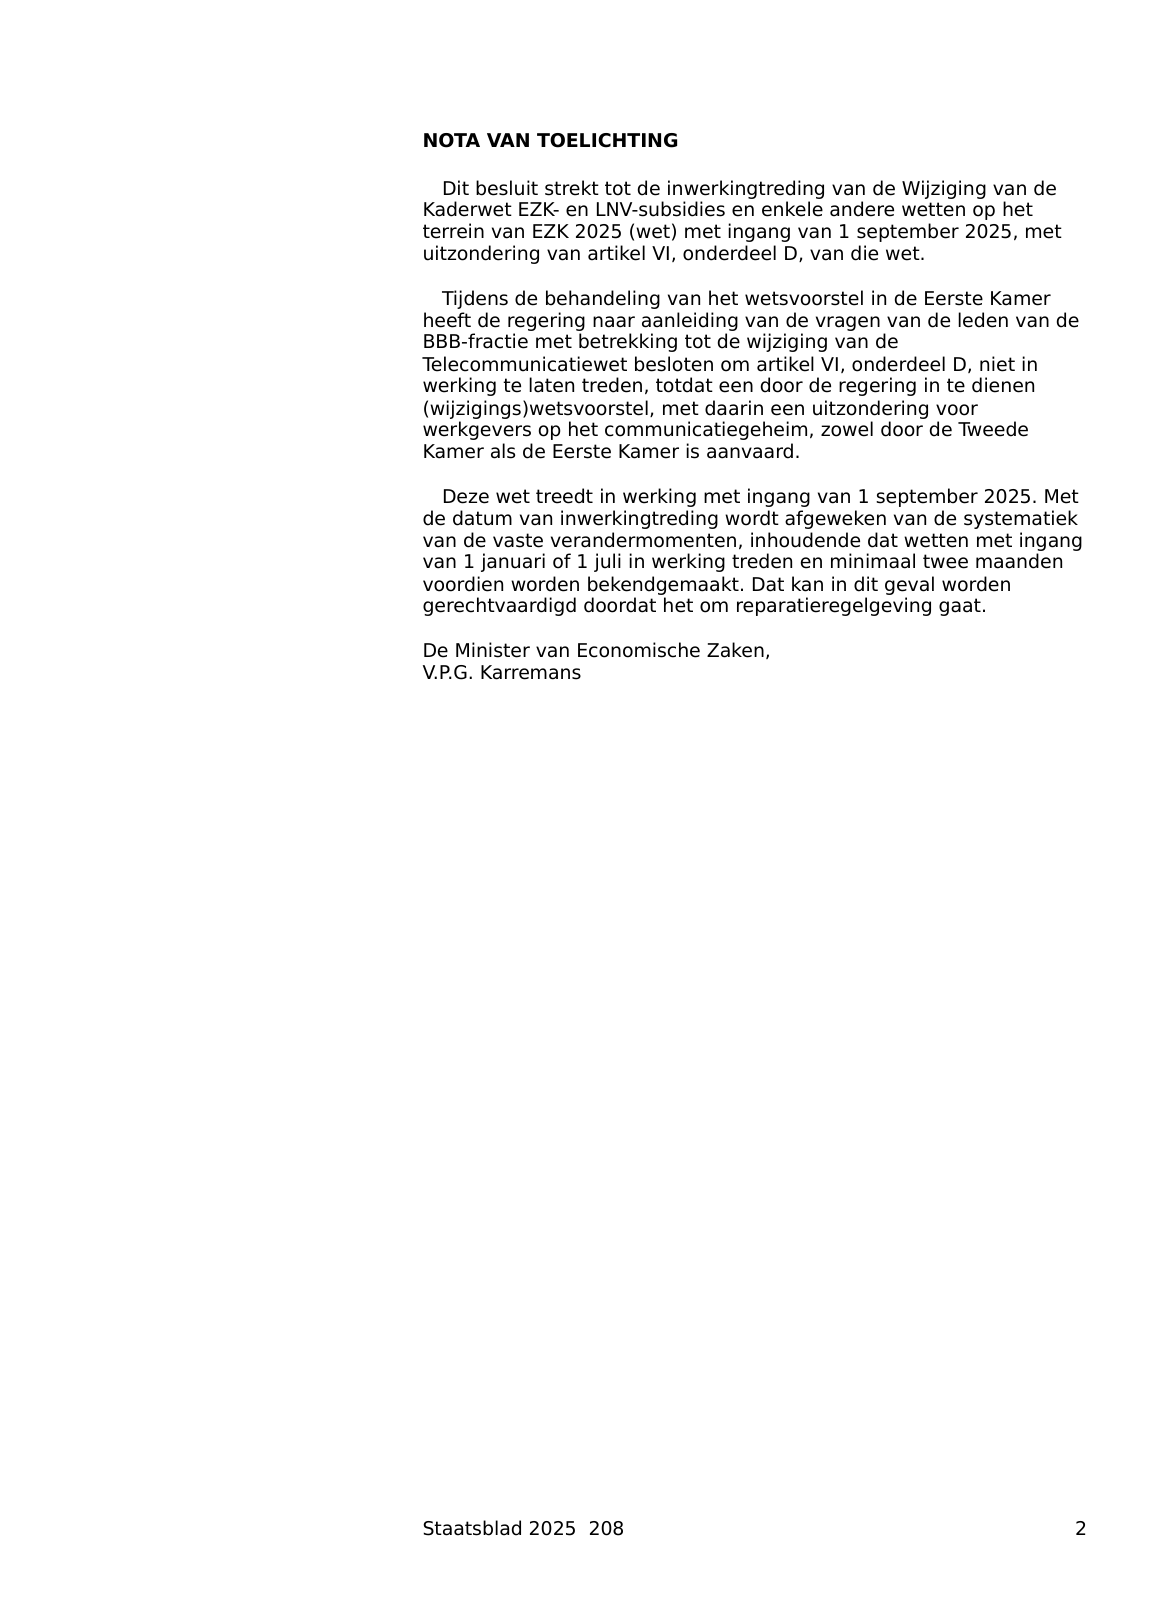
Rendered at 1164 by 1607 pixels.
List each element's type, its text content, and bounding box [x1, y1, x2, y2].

text Dit besluit strekt tot de inwerkingtreding van de Wijziging van de Kaderwet EZK- en LNV-subsidies en enkele andere wetten op het terrein van EZK 2025 (wet) met ingang van 1 september 2025, met uitzondering van artikel VI, onderdeel D, van die wet. [422, 177, 1087, 265]
text Tijdens de behandeling van het wetsvoorstel in de Eerste Kamer heeft de regering naar aanleiding van de vragen van de leden van de BBB-fractie met betrekking tot de wijziging van de Telecommunicatiewet besloten om artikel VI, onderdeel D, niet in werking te laten treden, totdat een door de regering in te dienen (wijzigings)wetsvoorstel, met daarin een uitzondering voor werkgevers op het communicatiegeheim, zowel door de Tweede Kamer als de Eerste Kamer is aanvaard. [422, 287, 1087, 463]
text Deze wet treedt in werking met ingang van 1 september 2025. Met de datum van inwerkingtreding wordt afgeweken van de systematiek van de vaste verandermomenten, inhoudende dat wetten met ingang van 1 januari of 1 juli in werking treden en minimaal twee maanden voordien worden bekendgemaakt. Dat kan in dit geval worden gerechtvaardigd doordat het om reparatieregelgeving gaat. [422, 486, 1087, 617]
text De Minister van Economische Zaken, V.P.G. Karremans [422, 639, 1087, 683]
subtitle NOTA VAN TOELICHTING [422, 130, 1087, 152]
